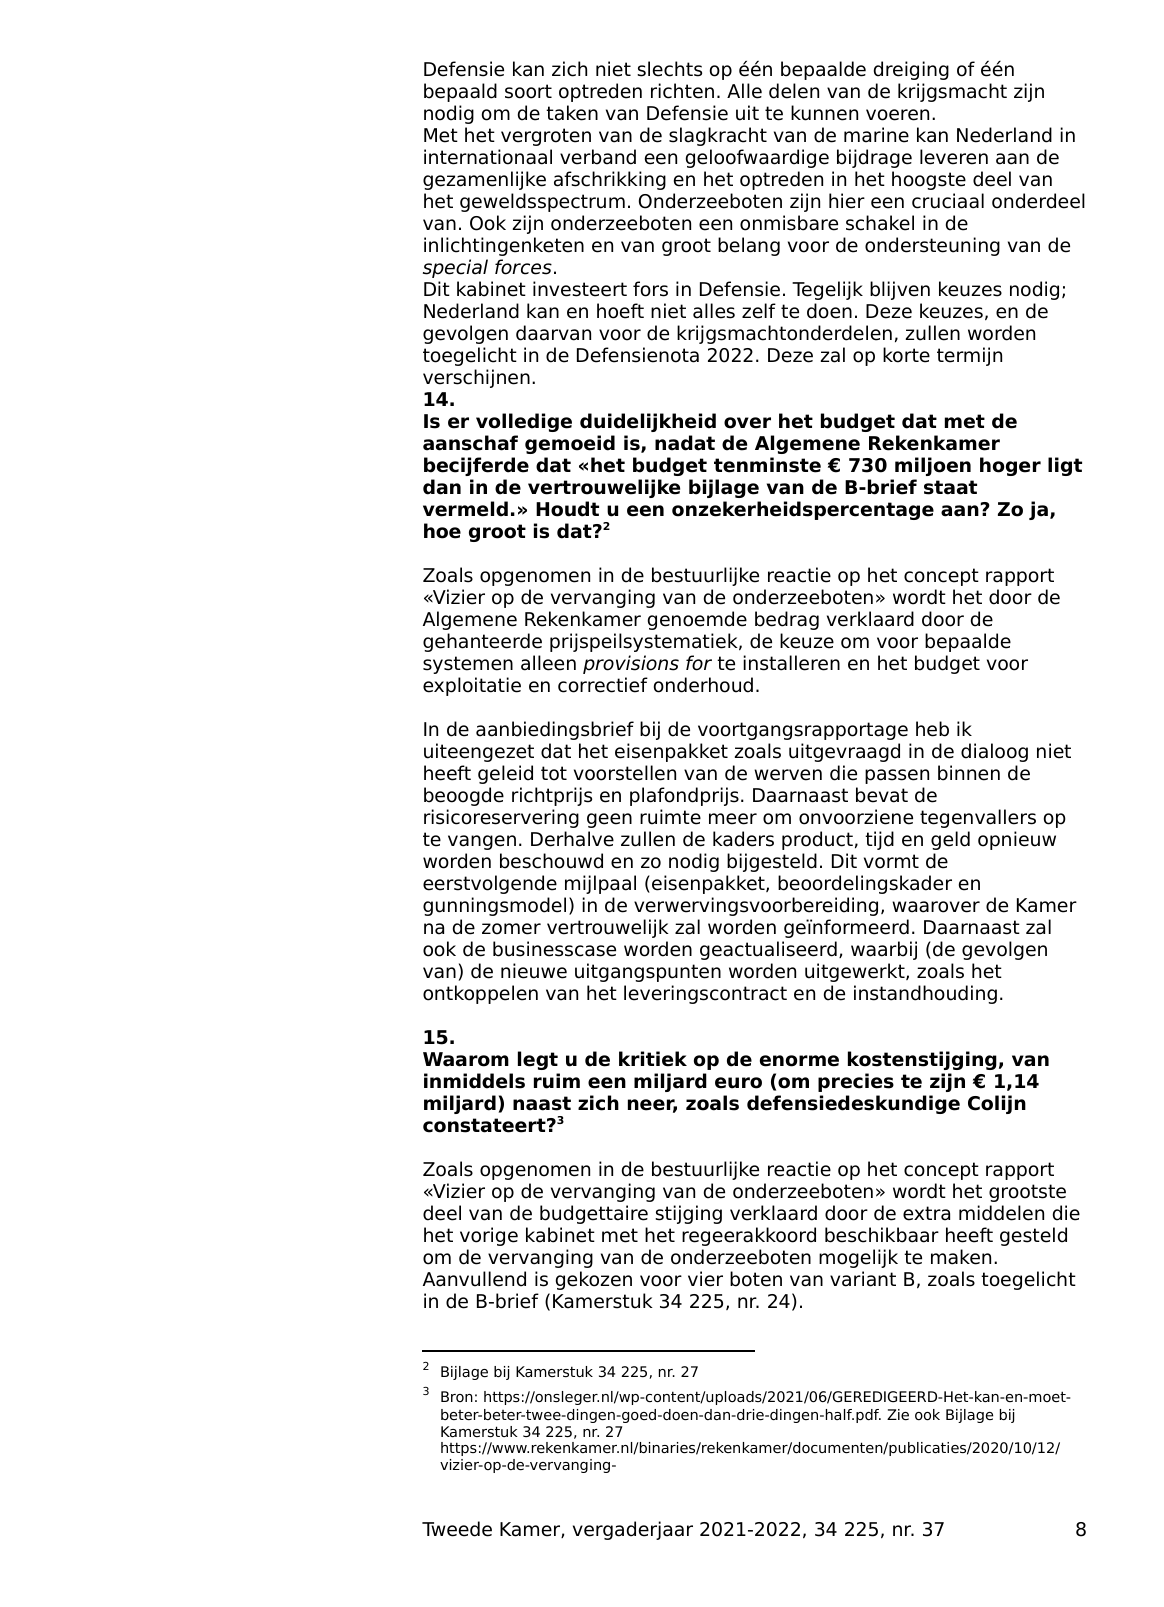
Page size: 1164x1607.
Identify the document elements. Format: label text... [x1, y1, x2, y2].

text In de aanbiedingsbrief bij de voortgangsrapportage heb ik uiteengezet dat het eisenpakket zoals uitgevraagd in de dialoog niet heeft geleid tot voorstellen van de werven die passen binnen de beoogde richtprijs en plafondprijs. Daarnaast bevat de risicoreservering geen ruimte meer om onvoorziene tegenvallers op te vangen. Derhalve zullen de kaders product, tijd en geld opnieuw worden beschouwd en zo nodig bijgesteld. Dit vormt de eerstvolgende mijlpaal (eisenpakket, beoordelingskader en gunningsmodel) in de verwervingsvoorbereiding, waarover de Kamer na de zomer vertrouwelijk zal worden geïnformeerd. Daarnaast zal ook de businesscase worden geactualiseerd, waarbij (de gevolgen van) de nieuwe uitgangspunten worden uitgewerkt, zoals het ontkoppelen van het leveringscontract en de instandhouding. [422, 719, 1087, 1004]
text Dit kabinet investeert fors in Defensie. Tegelijk blijven keuzes nodig; Nederland kan en hoeft niet alles zelf te doen. Deze keuzes, en de gevolgen daarvan voor de krijgsmachtonderdelen, zullen worden toegelicht in de Defensienota 2022. Deze zal op korte termijn verschijnen. [422, 279, 1087, 389]
text Zoals opgenomen in de bestuurlijke reactie op het concept rapport «Vizier op de vervanging van de onderzeeboten» wordt het door de Algemene Rekenkamer genoemde bedrag verklaard door de gehanteerde prijspeilsystematiek, de keuze om voor bepaalde systemen alleen provisions for te installeren en het budget voor exploitatie en correctief onderhoud. [422, 565, 1087, 697]
text Bron: https://onsleger.nl/wp-content/uploads/2021/06/GEREDIGEERD-Het-kan-en-moet-beter-beter-twee-dingen-goed-doen-dan-drie-dingen-half.pdf. Zie ook Bijlage bij Kamerstuk 34 225, nr. 27 https://www.rekenkamer.nl/binaries/rekenkamer/documenten/publicaties/2020/10/12/vizier-op-de-vervanging- [422, 1385, 1087, 1474]
text Defensie kan zich niet slechts op één bepaalde dreiging of één bepaald soort optreden richten. Alle delen van de krijgsmacht zijn nodig om de taken van Defensie uit te kunnen voeren. [422, 59, 1087, 125]
text Met het vergroten van de slagkracht van de marine kan Nederland in internationaal verband een geloofwaardige bijdrage leveren aan de gezamenlijke afschrikking en het optreden in het hoogste deel van het geweldsspectrum. Onderzeeboten zijn hier een cruciaal onderdeel van. Ook zijn onderzeeboten een onmisbare schakel in de inlichtingenketen en van groot belang voor de ondersteuning van de special forces. [422, 125, 1087, 279]
text 14. [422, 389, 1087, 411]
text Bijlage bij Kamerstuk 34 225, nr. 27 [422, 1360, 1087, 1382]
text 15. [422, 1027, 1087, 1049]
text Waarom legt u de kritiek op de enorme kostenstijging, van inmiddels ruim een miljard euro (om precies te zijn € 1,14 miljard) naast zich neer, zoals defensiedeskundige Colijn constateert? [422, 1049, 1087, 1137]
text Is er volledige duidelijkheid over het budget dat met de aanschaf gemoeid is, nadat de Algemene Rekenkamer becijferde dat «het budget tenminste € 730 miljoen hoger ligt dan in de vertrouwelijke bijlage van de B-brief staat vermeld.» Houdt u een onzekerheidspercentage aan? Zo ja, hoe groot is dat? [422, 411, 1087, 543]
text Zoals opgenomen in de bestuurlijke reactie op het concept rapport «Vizier op de vervanging van de onderzeeboten» wordt het grootste deel van de budgettaire stijging verklaard door de extra middelen die het vorige kabinet met het regeerakkoord beschikbaar heeft gesteld om de vervanging van de onderzeeboten mogelijk te maken. Aanvullend is gekozen voor vier boten van variant B, zoals toegelicht in de B-brief (Kamerstuk 34 225, nr. 24). [422, 1159, 1087, 1313]
